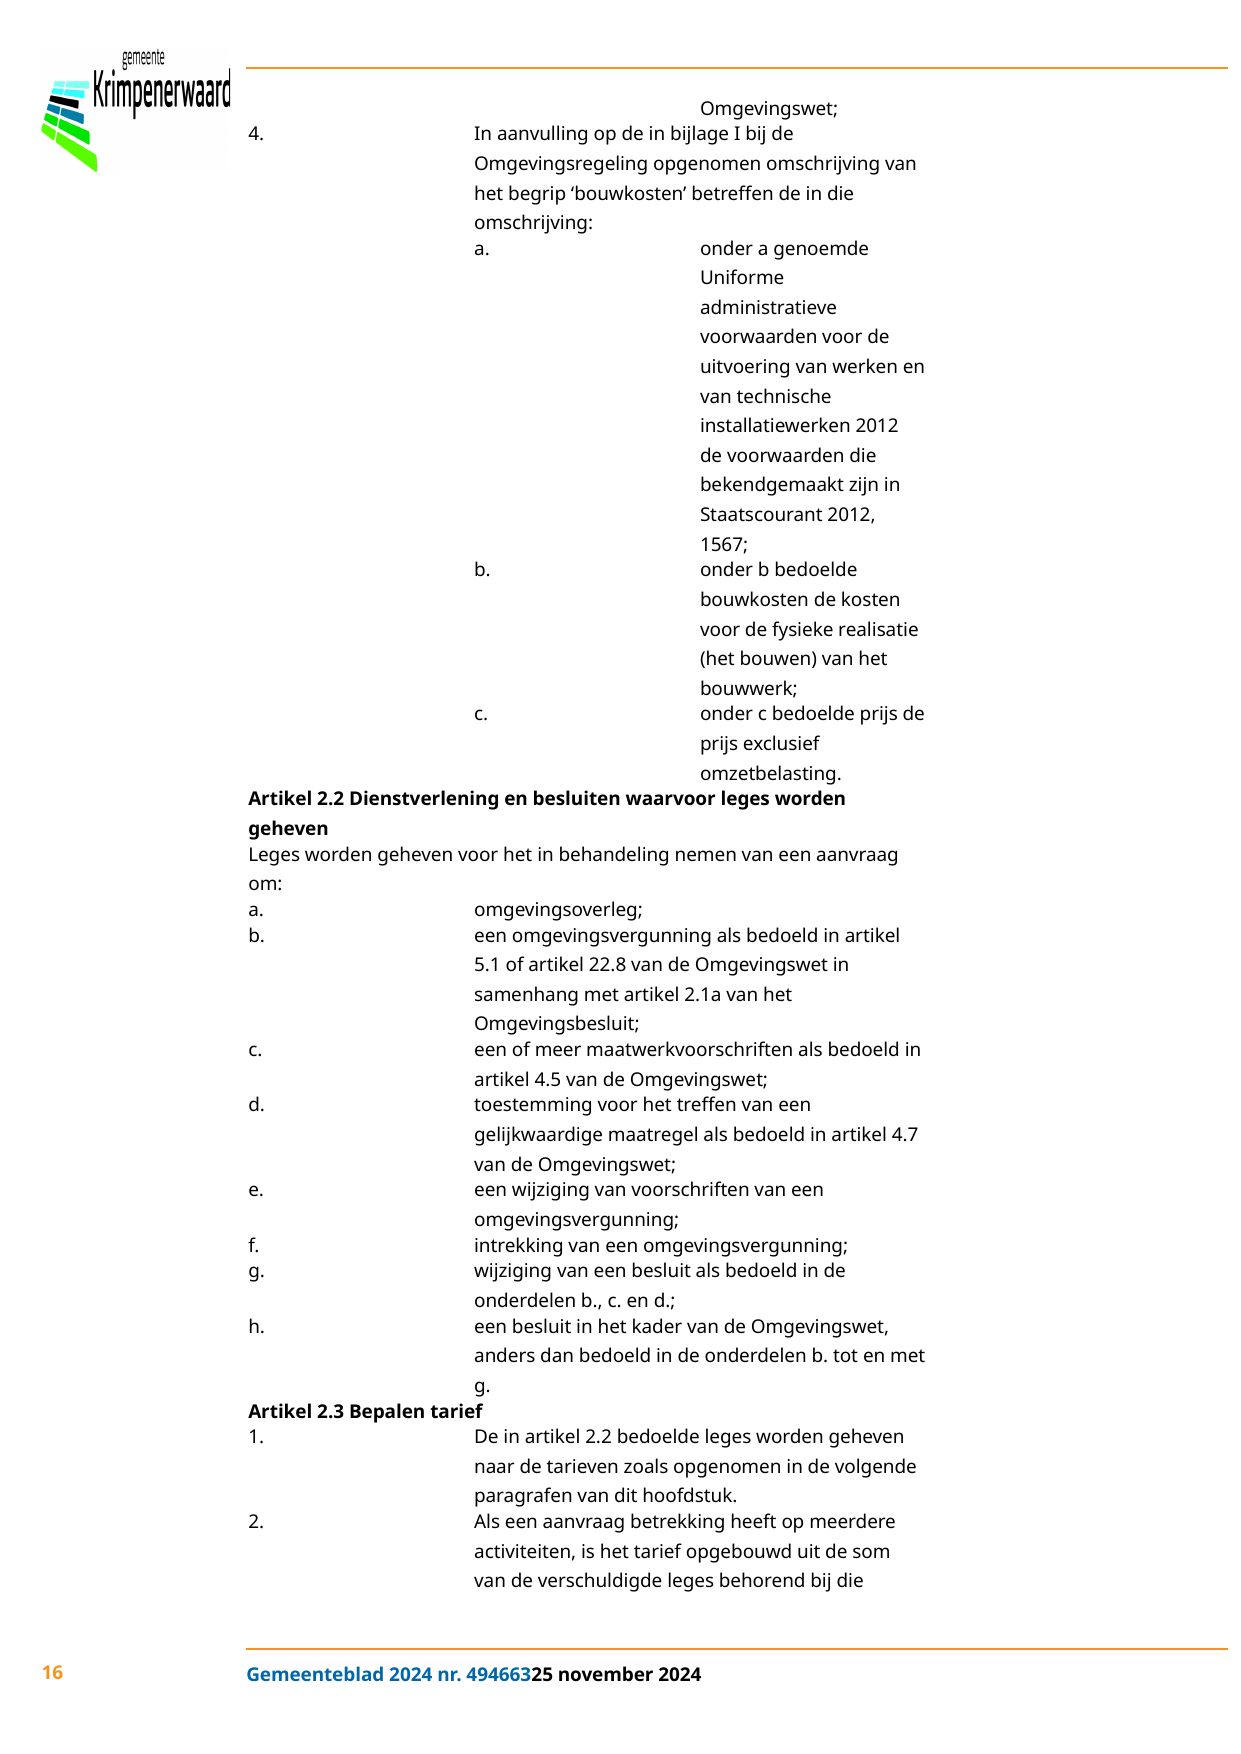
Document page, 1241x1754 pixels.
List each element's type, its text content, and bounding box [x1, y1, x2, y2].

table_cell [926, 235, 1152, 557]
table_cell [926, 557, 1152, 701]
table_cell Omgevingswet; [700, 95, 926, 121]
table_cell wijziging van een besluit als bedoeld in de onderdelen b., c. en d.; [474, 1258, 926, 1313]
table_cell b. [474, 557, 700, 701]
table_cell a. [248, 896, 474, 922]
table_cell Artikel 2.2 Dienstverlening en besluiten waarvoor leges worden geheven [248, 786, 926, 841]
table_cell f. [248, 1232, 474, 1258]
table_cell [926, 1313, 1152, 1398]
table_cell toestemming voor het treffen van een gelijkwaardige maatregel als bedoeld in artikel 4.7 van de Omgevingswet; [474, 1092, 926, 1177]
table_cell [926, 1036, 1152, 1092]
table_cell Als een aanvraag betrekking heeft op meerdere activiteiten, is het tarief opgebouwd uit de som van de verschuldigde leges behorend bij die [474, 1509, 926, 1593]
table_cell [248, 701, 474, 786]
table_cell [926, 786, 1152, 841]
table_cell [926, 896, 1152, 922]
table_cell een wijziging van voorschriften van een omgevingsvergunning; [474, 1177, 926, 1232]
table_cell c. [248, 1036, 474, 1092]
table_cell [926, 922, 1152, 1036]
table_cell 2. [248, 1509, 474, 1593]
table_cell Artikel 2.3 Bepalen tarief [248, 1398, 926, 1423]
picture [41, 47, 231, 172]
table_cell [248, 95, 474, 121]
table_cell e. [248, 1177, 474, 1232]
table_cell een omgevingsvergunning als bedoeld in artikel 5.1 of artikel 22.8 van de Omgevingswet in samenhang met artikel 2.1a van het Omgevingsbesluit; [474, 922, 926, 1036]
table_cell h. [248, 1313, 474, 1398]
table_cell g. [248, 1258, 474, 1313]
table_cell In aanvulling op de in bijlage I bij de Omgevingsregeling opgenomen omschrijving van het begrip ‘bouwkosten’ betreffen de in die omschrijving: [474, 121, 926, 235]
table_cell [926, 701, 1152, 786]
table_cell 1. [248, 1424, 474, 1508]
table_cell [926, 841, 1152, 896]
table_cell [926, 1177, 1152, 1232]
table_cell onder b bedoelde bouwkosten de kosten voor de fysieke realisatie (het bouwen) van het bouwwerk; [700, 557, 926, 701]
table_cell [926, 121, 1152, 235]
table_cell een of meer maatwerkvoorschriften als bedoeld in artikel 4.5 van de Omgevingswet; [474, 1036, 926, 1092]
table_cell [248, 235, 474, 557]
table_cell [926, 95, 1152, 121]
table_cell [474, 95, 700, 121]
table_cell [926, 1258, 1152, 1313]
table_cell intrekking van een omgevingsvergunning; [474, 1232, 926, 1258]
table_cell [926, 1398, 1152, 1423]
table_cell [926, 1509, 1152, 1593]
table_cell omgevingsoverleg; [474, 896, 926, 922]
table_cell c. [474, 701, 700, 786]
table_cell onder c bedoelde prijs de prijs exclusief omzetbelasting. [700, 701, 926, 786]
table_cell [248, 557, 474, 701]
table_cell [926, 1092, 1152, 1177]
table_cell a. [474, 235, 700, 557]
table_cell Leges worden geheven voor het in behandeling nemen van een aanvraag om: [248, 841, 926, 896]
table_cell d. [248, 1092, 474, 1177]
table_cell een besluit in het kader van de Omgevingswet, anders dan bedoeld in de onderdelen b. tot en met g. [474, 1313, 926, 1398]
table_cell [926, 1424, 1152, 1508]
table_cell [926, 1232, 1152, 1258]
table_cell onder a genoemde Uniforme administratieve voorwaarden voor de uitvoering van werken en van technische installatiewerken 2012 de voorwaarden die bekendgemaakt zijn in Staatscourant 2012, 1567; [700, 235, 926, 557]
table_cell b. [248, 922, 474, 1036]
table_cell 4. [248, 121, 474, 235]
table_cell De in artikel 2.2 bedoelde leges worden geheven naar de tarieven zoals opgenomen in de volgende paragrafen van dit hoofdstuk. [474, 1424, 926, 1508]
